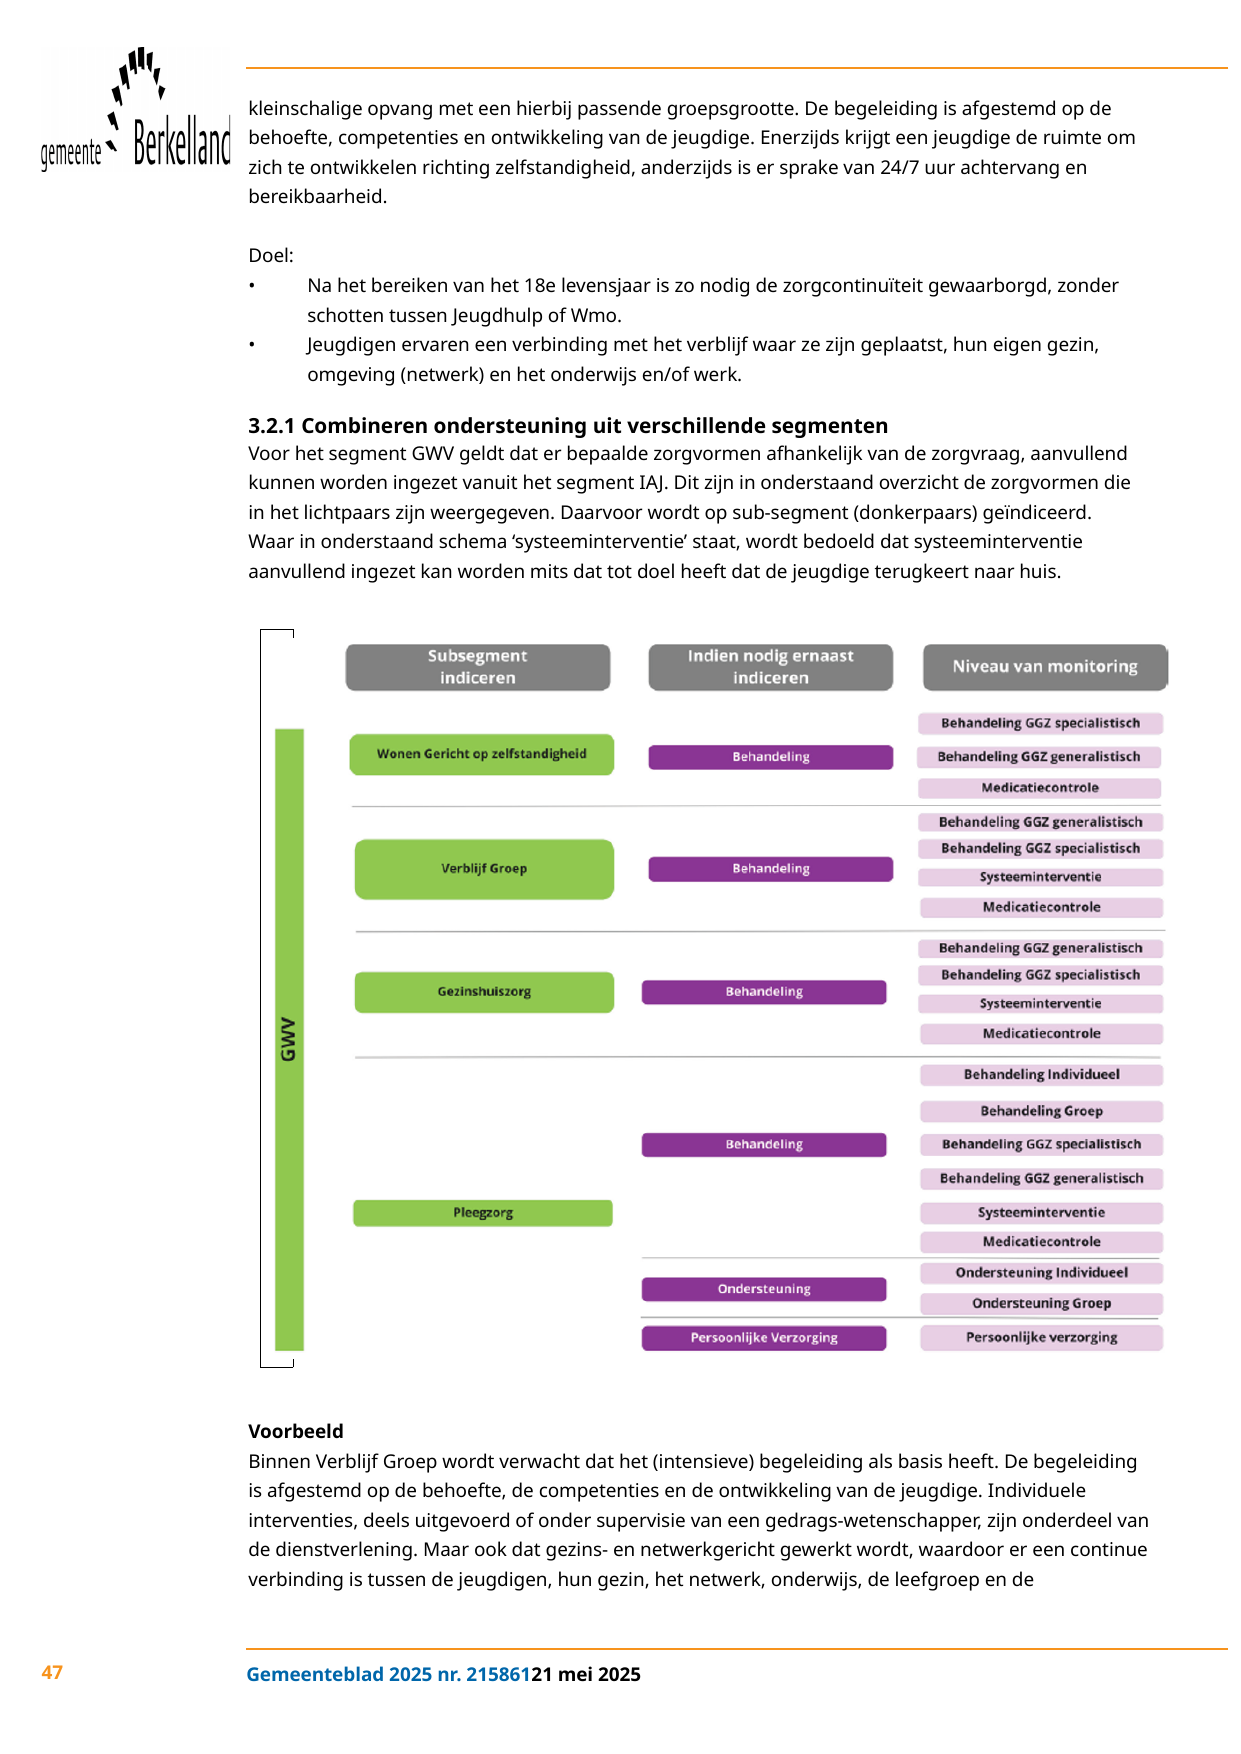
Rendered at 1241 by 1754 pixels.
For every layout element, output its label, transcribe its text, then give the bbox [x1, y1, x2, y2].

table_header Voorbeeld Binnen Verblijf Groep wordt verwacht dat het (intensieve) begeleiding als basis heeft. De begeleiding is afgestemd op de behoefte, de competenties en de ontwikkeling van de jeugdige. Individuele interventies, deels uitgevoerd of onder supervisie van een gedrags-wetenschapper, zijn onderdeel van de dienstverlening. Maar ook dat gezins- en netwerkgericht gewerkt wordt, waardoor er een continue verbinding is tussen de jeugdigen, hun gezin, het netwerk, onderwijs, de leefgroep en de [248, 1418, 1152, 1592]
picture [41, 47, 231, 172]
text Voor het segment GWV geldt dat er bepaalde zorgvormen afhankelijk van de zorgvraag, aanvullend kunnen worden ingezet vanuit het segment IAJ. Dit zijn in onderstaand overzicht de zorgvormen die in het lichtpaars zijn weergegeven. Daarvoor wordt op sub-segment (donkerpaars) geïndiceerd. [248, 440, 1152, 525]
list Na het bereiken van het 18e levensjaar is zo nodig de zorgcontinuïteit gewaarborgd, zonder schotten tussen Jeugdhulp of Wmo. [248, 272, 1152, 328]
text 3.2.1 Combineren ondersteuning uit verschillende segmenten [248, 411, 1152, 440]
list Jeugdigen ervaren een verbinding met het verblijf waar ze zijn geplaatst, hun eigen gezin, omgeving (netwerk) en het onderwijs en/of werk. [248, 331, 1152, 387]
text Waar in onderstaand schema ‘systeeminterventie’ staat, wordt bedoeld dat systeeminterventie aanvullend ingezet kan worden mits dat tot doel heeft dat de jeugdige terugkeert naar huis. [248, 529, 1152, 584]
picture [268, 638, 1173, 1359]
text kleinschalige opvang met een hierbij passende groepsgrootte. De begeleiding is afgestemd op de behoefte, competenties en ontwikkeling van de jeugdige. Enerzijds krijgt een jeugdige de ruimte om zich te ontwikkelen richting zelfstandigheid, anderzijds is er sprake van 24/7 uur achtervang en bereikbaarheid. [248, 95, 1152, 209]
text Doel: [248, 243, 1152, 268]
